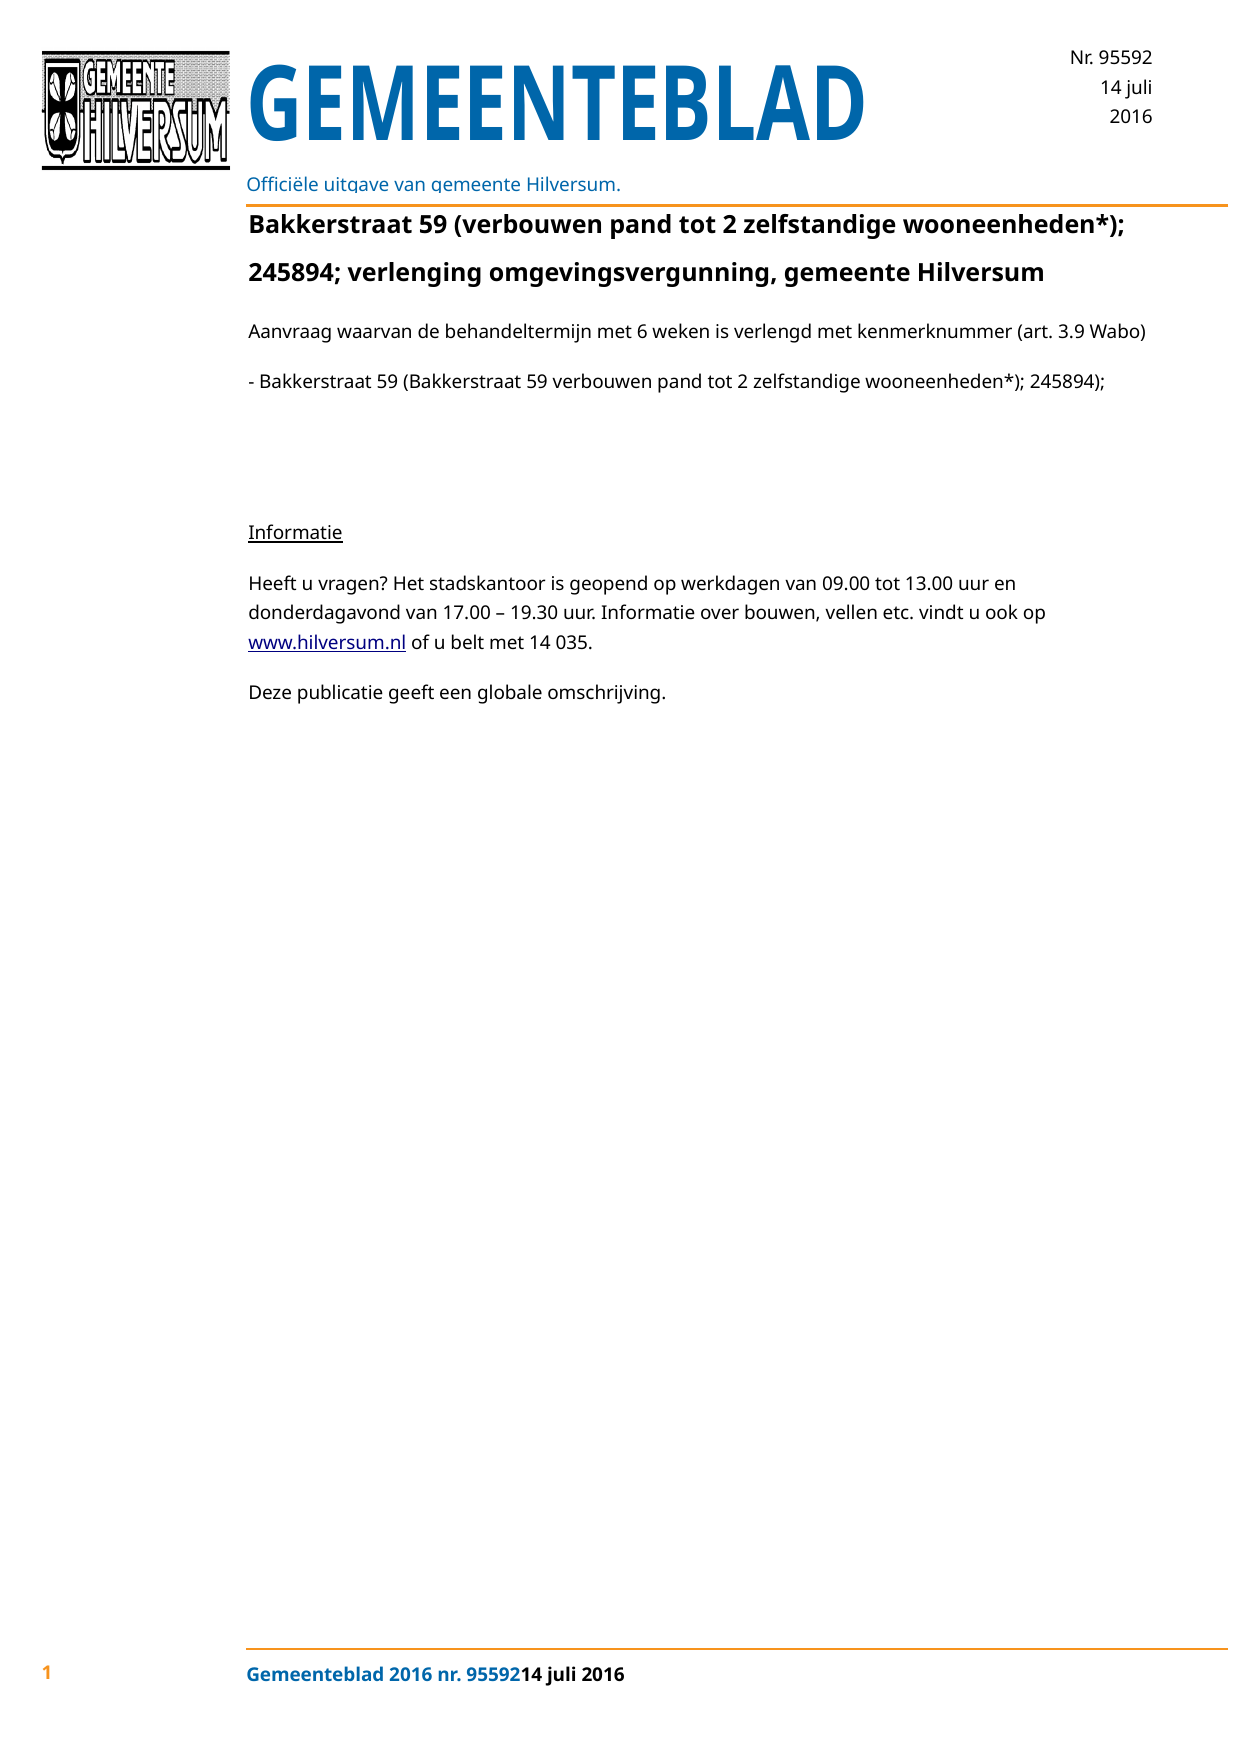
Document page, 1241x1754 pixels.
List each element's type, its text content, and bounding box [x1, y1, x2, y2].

text - Bakkerstraat 59 (Bakkerstraat 59 verbouwen pand tot 2 zelfstandige wooneenheden*); 245894); [248, 368, 1152, 394]
text Deze publicatie geeft een globale omschrijving. [248, 679, 1152, 705]
text Bakkerstraat 59 (verbouwen pand tot 2 zelfstandige wooneenheden*); 245894; verlenging omgevingsvergunning, gemeente Hilversum [248, 207, 1152, 288]
text Informatie [248, 519, 1152, 545]
picture [41, 47, 231, 172]
text Aanvraag waarvan de behandeltermijn met 6 weken is verlengd met kenmerknummer (art. 3.9 Wabo) [248, 318, 1152, 344]
text Heeft u vragen? Het stadskantoor is geopend op werkdagen van 09.00 tot 13.00 uur en donderdagavond van 17.00 – 19.30 uur. Informatie over bouwen, vellen etc. vindt u ook op www.hilversum.nl of u belt met 14 035. [248, 570, 1152, 655]
